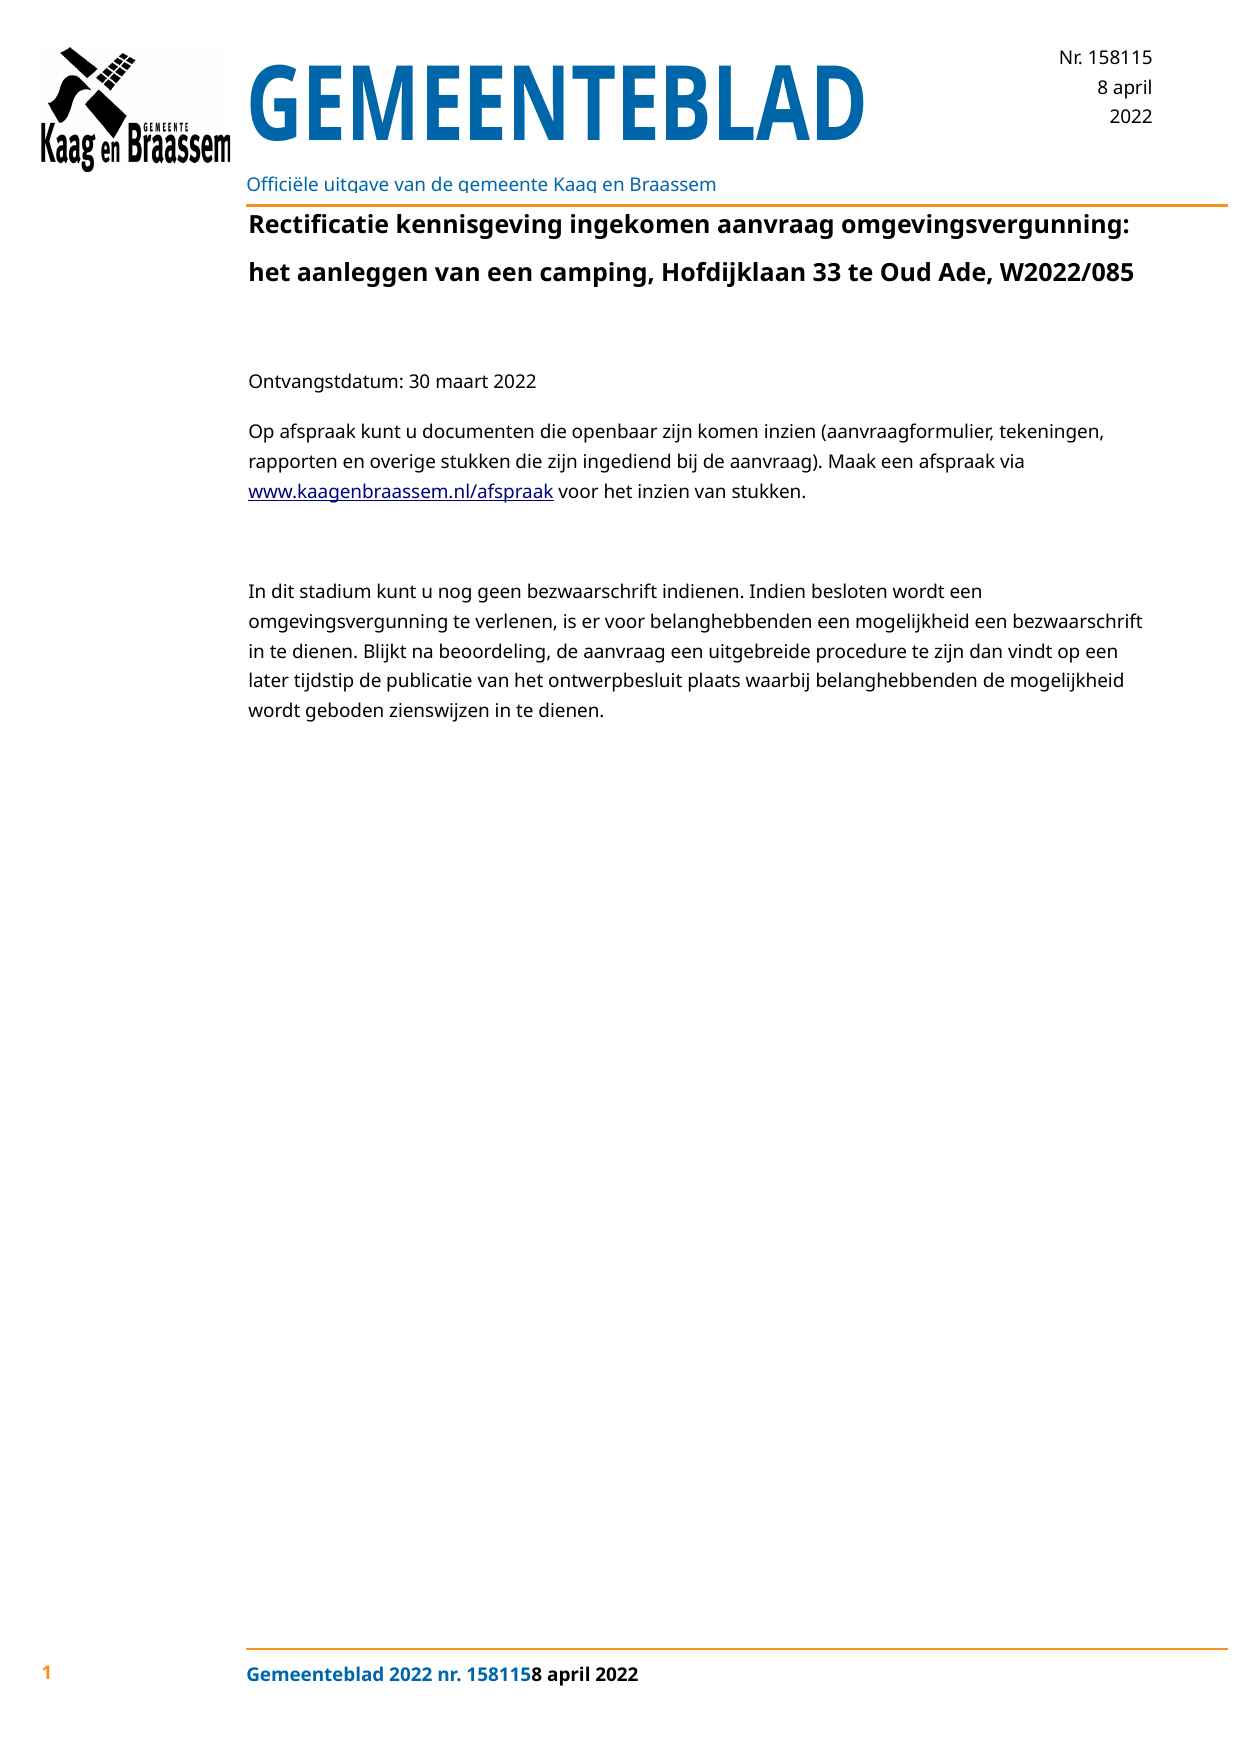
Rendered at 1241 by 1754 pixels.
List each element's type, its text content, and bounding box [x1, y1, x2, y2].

picture [41, 47, 231, 172]
text Rectificatie kennisgeving ingekomen aanvraag omgevingsvergunning: het aanleggen van een camping, Hofdijklaan 33 te Oud Ade, W2022/085 [248, 207, 1152, 288]
text Ontvangstdatum: 30 maart 2022 [248, 368, 1152, 394]
text Op afspraak kunt u documenten die openbaar zijn komen inzien (aanvraagformulier, tekeningen, rapporten en overige stukken die zijn ingediend bij de aanvraag). Maak een afspraak via www.kaagenbraassem.nl/afspraak voor het inzien van stukken. [248, 419, 1152, 504]
text In dit stadium kunt u nog geen bezwaarschrift indienen. Indien besloten wordt een omgevingsvergunning te verlenen, is er voor belanghebbenden een mogelijkheid een bezwaarschrift in te dienen. Blijkt na beoordeling, de aanvraag een uitgebreide procedure te zijn dan vindt op een later tijdstip de publicatie van het ontwerpbesluit plaats waarbij belanghebbenden de mogelijkheid wordt geboden zienswijzen in te dienen. [248, 579, 1152, 723]
